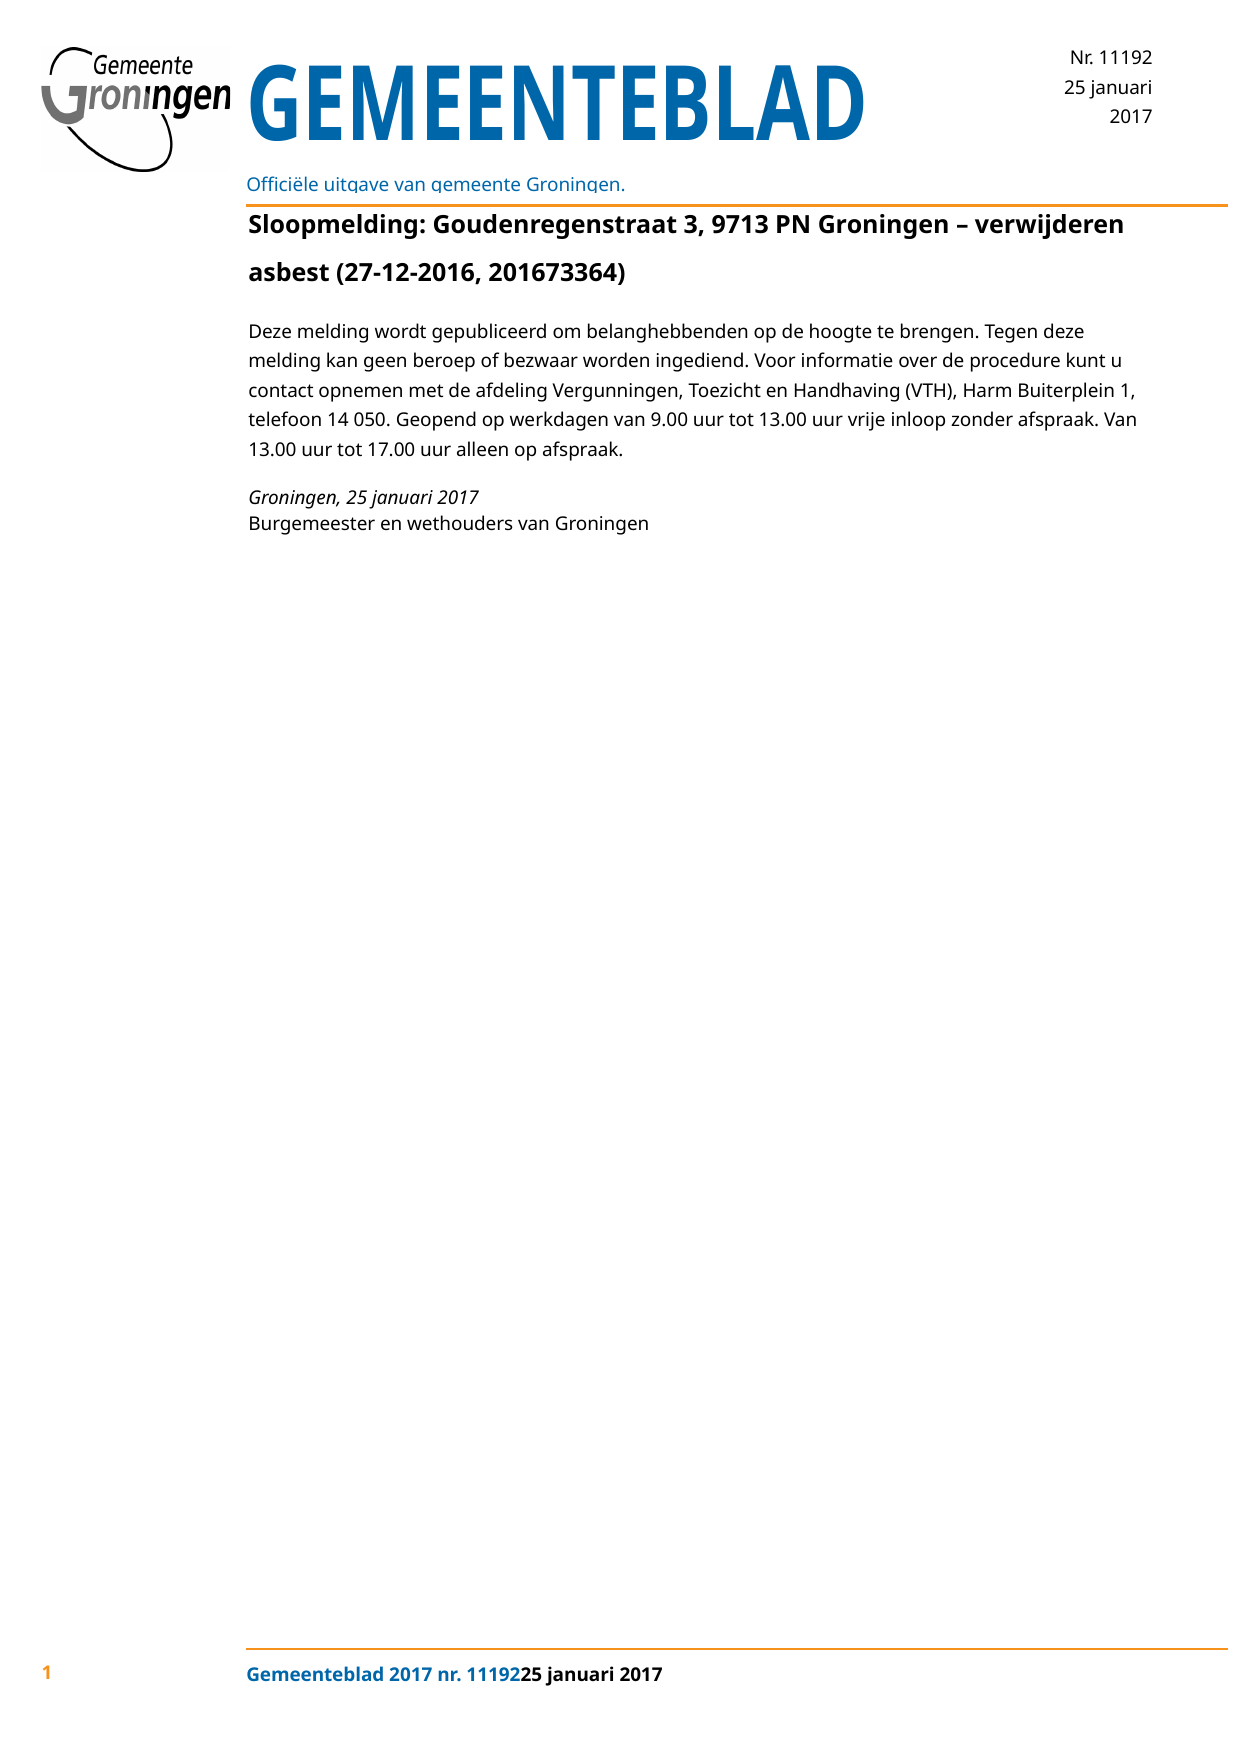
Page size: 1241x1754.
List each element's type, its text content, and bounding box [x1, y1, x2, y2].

text Deze melding wordt gepubliceerd om belanghebbenden op de hoogte te brengen. Tegen deze melding kan geen beroep of bezwaar worden ingediend. Voor informatie over de procedure kunt u contact opnemen met de afdeling Vergunningen, Toezicht en Handhaving (VTH), Harm Buiterplein 1, telefoon 14 050. Geopend op werkdagen van 9.00 uur tot 13.00 uur vrije inloop zonder afspraak. Van 13.00 uur tot 17.00 uur alleen op afspraak. [248, 318, 1152, 462]
picture [41, 47, 231, 172]
text Sloopmelding: Goudenregenstraat 3, 9713 PN Groningen – verwijderen asbest (27-12-2016, 201673364) [248, 207, 1152, 288]
text Burgemeester en wethouders van Groningen [248, 510, 1152, 536]
text Groningen, 25 januari 2017 [248, 484, 1152, 510]
